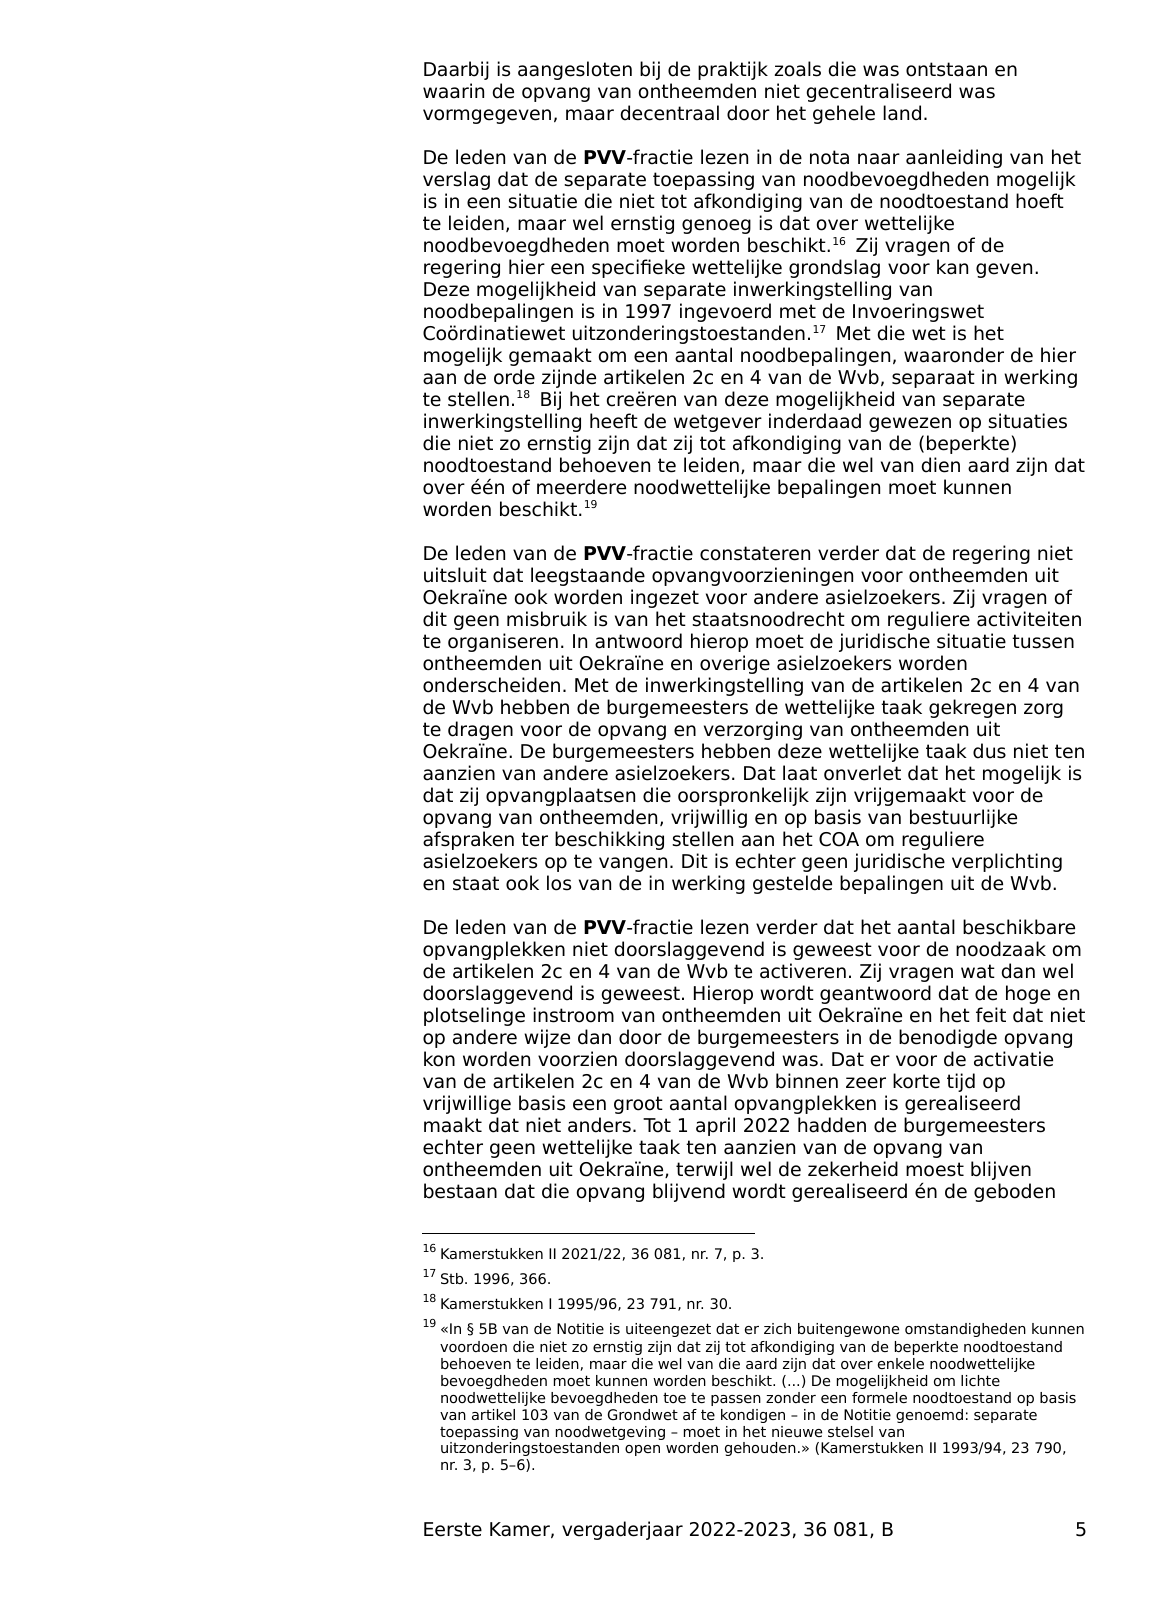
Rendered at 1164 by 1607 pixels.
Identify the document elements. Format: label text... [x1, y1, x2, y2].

text Stb. 1996, 366. [422, 1267, 1087, 1289]
text De leden van de PVV-fractie constateren verder dat de regering niet uitsluit dat leegstaande opvangvoorzieningen voor ontheemden uit Oekraïne ook worden ingezet voor andere asielzoekers. Zij vragen of dit geen misbruik is van het staatsnoodrecht om reguliere activiteiten te organiseren. In antwoord hierop moet de juridische situatie tussen ontheemden uit Oekraïne en overige asielzoekers worden onderscheiden. Met de inwerkingstelling van de artikelen 2c en 4 van de Wvb hebben de burgemeesters de wettelijke taak gekregen zorg te dragen voor de opvang en verzorging van ontheemden uit Oekraïne. De burgemeesters hebben deze wettelijke taak dus niet ten aanzien van andere asielzoekers. Dat laat onverlet dat het mogelijk is dat zij opvangplaatsen die oorspronkelijk zijn vrijgemaakt voor de opvang van ontheemden, vrijwillig en op basis van bestuurlijke afspraken ter beschikking stellen aan het COA om reguliere asielzoekers op te vangen. Dit is echter geen juridische verplichting en staat ook los van de in werking gestelde bepalingen uit de Wvb. [422, 543, 1087, 895]
text De leden van de PVV-fractie lezen in de nota naar aanleiding van het verslag dat de separate toepassing van noodbevoegdheden mogelijk is in een situatie die niet tot afkondiging van de noodtoestand hoeft te leiden, maar wel ernstig genoeg is dat over wettelijke noodbevoegdheden moet worden beschikt. Zij vragen of de regering hier een specifieke wettelijke grondslag voor kan geven. Deze mogelijkheid van separate inwerkingstelling van noodbepalingen is in 1997 ingevoerd met de Invoeringswet Coördinatiewet uitzonderingstoestanden. Met die wet is het mogelijk gemaakt om een aantal noodbepalingen, waaronder de hier aan de orde zijnde artikelen 2c en 4 van de Wvb, separaat in werking te stellen. Bij het creëren van deze mogelijkheid van separate inwerkingstelling heeft de wetgever inderdaad gewezen op situaties die niet zo ernstig zijn dat zij tot afkondiging van de (beperkte) noodtoestand behoeven te leiden, maar die wel van dien aard zijn dat over één of meerdere noodwettelijke bepalingen moet kunnen worden beschikt. [422, 147, 1087, 521]
text De leden van de PVV-fractie lezen verder dat het aantal beschikbare opvangplekken niet doorslaggevend is geweest voor de noodzaak om de artikelen 2c en 4 van de Wvb te activeren. Zij vragen wat dan wel doorslaggevend is geweest. Hierop wordt geantwoord dat de hoge en plotselinge instroom van ontheemden uit Oekraïne en het feit dat niet op andere wijze dan door de burgemeesters in de benodigde opvang kon worden voorzien doorslaggevend was. Dat er voor de activatie van de artikelen 2c en 4 van de Wvb binnen zeer korte tijd op vrijwillige basis een groot aantal opvangplekken is gerealiseerd maakt dat niet anders. Tot 1 april 2022 hadden de burgemeesters echter geen wettelijke taak ten aanzien van de opvang van ontheemden uit Oekraïne, terwijl wel de zekerheid moest blijven bestaan dat die opvang blijvend wordt gerealiseerd én de geboden [422, 917, 1087, 1203]
text Kamerstukken II 2021/22, 36 081, nr. 7, p. 3. [422, 1242, 1087, 1264]
text «In § 5B van de Notitie is uiteengezet dat er zich buitengewone omstandigheden kunnen voordoen die niet zo ernstig zijn dat zij tot afkondiging van de beperkte noodtoestand behoeven te leiden, maar die wel van die aard zijn dat over enkele noodwettelijke bevoegdheden moet kunnen worden beschikt. (...) De mogelijkheid om lichte noodwettelijke bevoegdheden toe te passen zonder een formele noodtoestand op basis van artikel 103 van de Grondwet af te kondigen – in de Notitie genoemd: separate toepassing van noodwetgeving – moet in het nieuwe stelsel van uitzonderingstoestanden open worden gehouden.» (Kamerstukken II 1993/94, 23 790, nr. 3, p. 5–6). [422, 1317, 1087, 1474]
text Kamerstukken I 1995/96, 23 791, nr. 30. [422, 1292, 1087, 1314]
text Daarbij is aangesloten bij de praktijk zoals die was ontstaan en waarin de opvang van ontheemden niet gecentraliseerd was vormgegeven, maar decentraal door het gehele land. [422, 59, 1087, 125]
